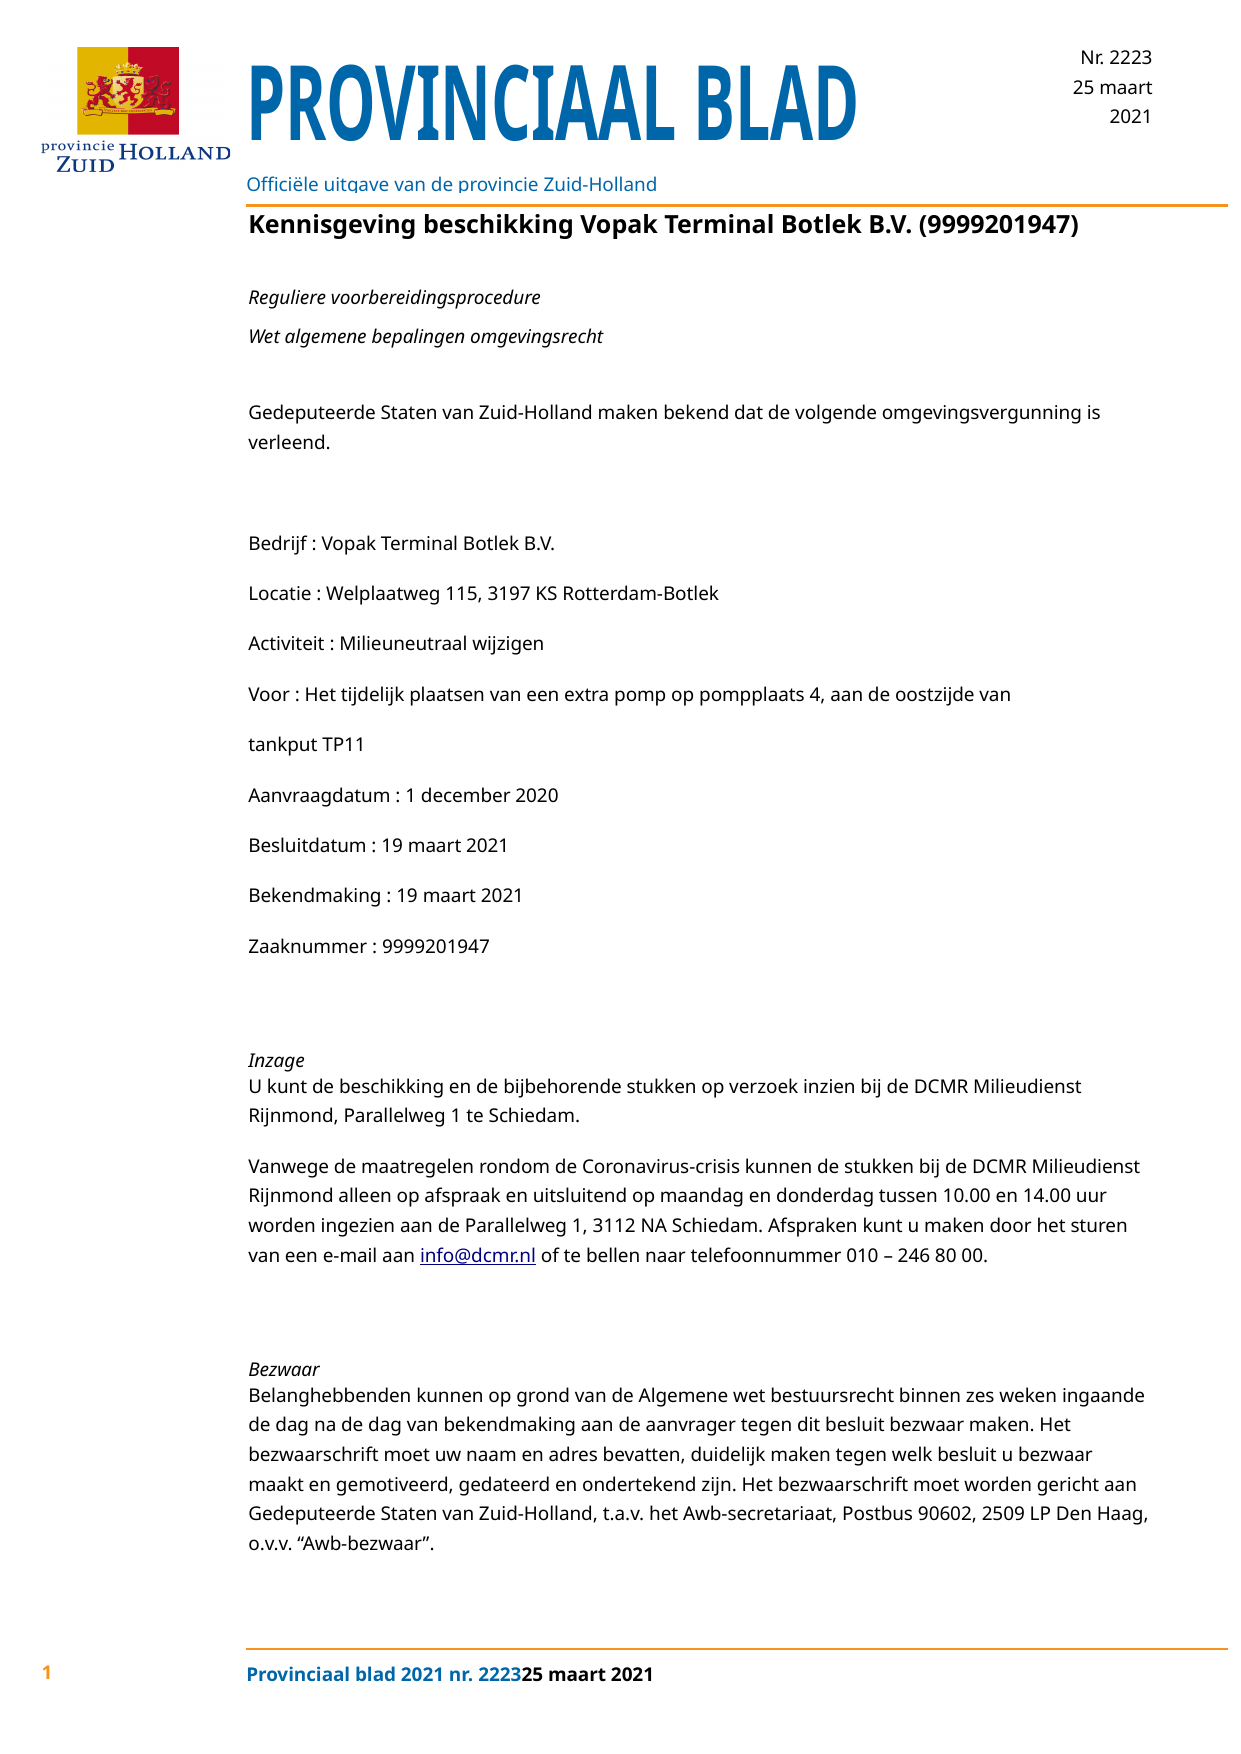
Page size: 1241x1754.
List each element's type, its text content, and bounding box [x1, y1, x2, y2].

text Besluitdatum : 19 maart 2021 [248, 832, 1152, 858]
text Bedrijf : Vopak Terminal Botlek B.V. [248, 530, 1152, 555]
picture [41, 47, 231, 172]
text Activiteit : Milieuneutraal wijzigen [248, 631, 1152, 656]
text tankput TP11 [248, 731, 1152, 757]
text Wet algemene bepalingen omgevingsrecht [248, 323, 1152, 349]
text Reguliere voorbereidingsprocedure [248, 284, 1152, 309]
text Belanghebbenden kunnen op grond van de Algemene wet bestuursrecht binnen zes weken ingaande de dag na de dag van bekendmaking aan de aanvrager tegen dit besluit bezwaar maken. Het bezwaarschrift moet uw naam en adres bevatten, duidelijk maken tegen welk besluit u bezwaar maakt en gemotiveerd, gedateerd en ondertekend zijn. Het bezwaarschrift moet worden gericht aan Gedeputeerde Staten van Zuid-Holland, t.a.v. het Awb-secretariaat, Postbus 90602, 2509 LP Den Haag, o.v.v. “Awb-bezwaar”. [248, 1382, 1152, 1556]
text Locatie : Welplaatweg 115, 3197 KS Rotterdam-Botlek [248, 580, 1152, 606]
text Aanvraagdatum : 1 december 2020 [248, 782, 1152, 807]
text Inzage [248, 1047, 1152, 1073]
text U kunt de beschikking en de bijbehorende stukken op verzoek inzien bij de DCMR Milieudienst Rijnmond, Parallelweg 1 te Schiedam. [248, 1073, 1152, 1128]
text Voor : Het tijdelijk plaatsen van een extra pomp op pompplaats 4, aan de oostzijde van [248, 681, 1152, 707]
text Bezwaar [248, 1356, 1152, 1382]
text Bekendmaking : 19 maart 2021 [248, 883, 1152, 908]
text Vanwege de maatregelen rondom de Coronavirus-crisis kunnen de stukken bij de DCMR Milieudienst Rijnmond alleen op afspraak en uitsluitend op maandag en donderdag tussen 10.00 en 14.00 uur worden ingezien aan de Parallelweg 1, 3112 NA Schiedam. Afspraken kunt u maken door het sturen van een e-mail aan info@dcmr.nl of te bellen naar telefoonnummer 010 – 246 80 00. [248, 1153, 1152, 1268]
text Zaaknummer : 9999201947 [248, 933, 1152, 959]
text Kennisgeving beschikking Vopak Terminal Botlek B.V. (9999201947) [248, 207, 1152, 241]
text Gedeputeerde Staten van Zuid-Holland maken bekend dat de volgende omgevingsvergunning is verleend. [248, 399, 1152, 454]
